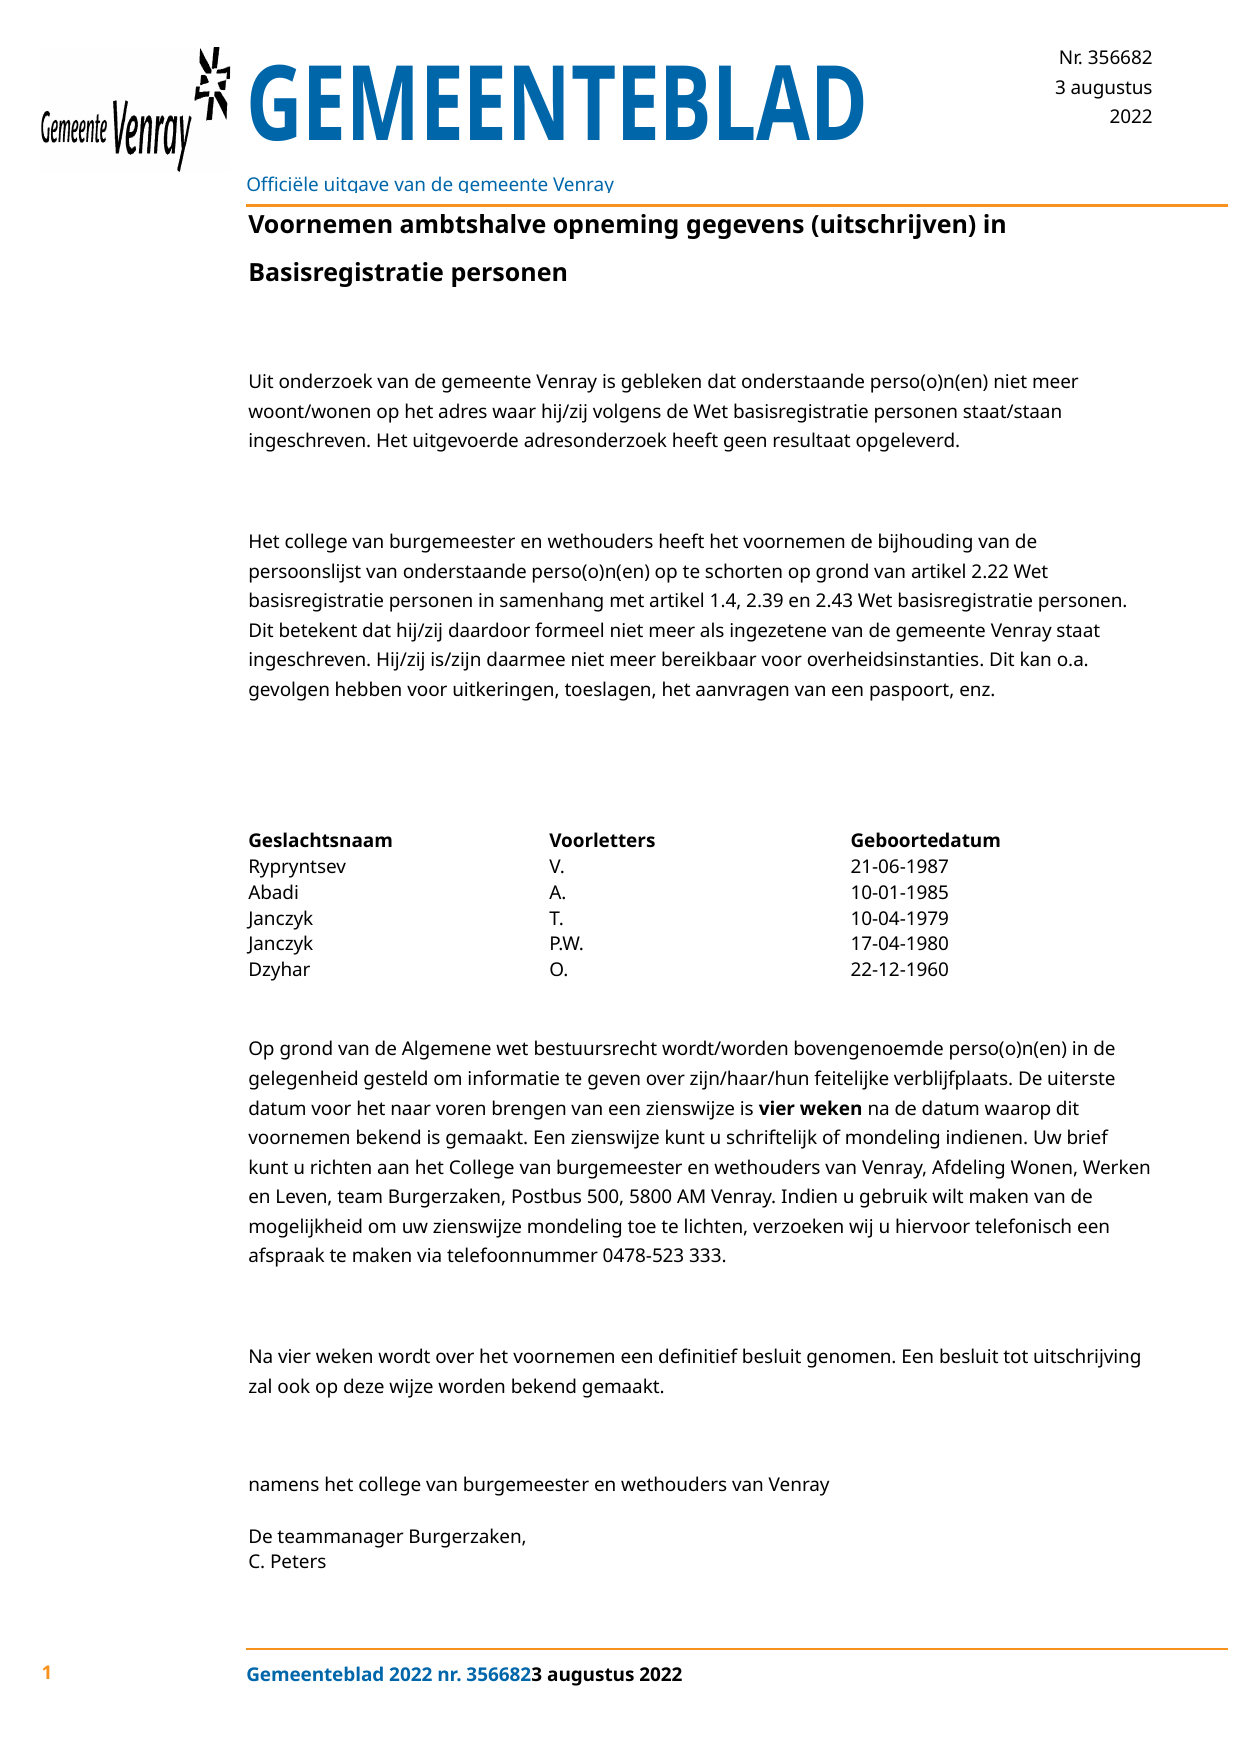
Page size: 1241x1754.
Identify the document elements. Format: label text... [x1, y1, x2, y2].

table_header Voorletters [549, 828, 850, 853]
table_cell T. [549, 905, 850, 931]
table_cell V. [549, 853, 850, 879]
table_cell 10-01-1985 [850, 879, 1152, 905]
text Op grond van de Algemene wet bestuursrecht wordt/worden bovengenoemde perso(o)n(en) in de gelegenheid gesteld om informatie te geven over zijn/haar/hun feitelijke verblijfplaats. De uiterste datum voor het naar voren brengen van een zienswijze is vier weken na de datum waarop dit voornemen bekend is gemaakt. Een zienswijze kunt u schriftelijk of mondeling indienen. Uw brief kunt u richten aan het College van burgemeester en wethouders van Venray, Afdeling Wonen, Werken en Leven, team Burgerzaken, Postbus 500, 5800 AM Venray. Indien u gebruik wilt maken van de mogelijkheid om uw zienswijze mondeling toe te lichten, verzoeken wij u hiervoor telefonisch een afspraak te maken via telefoonnummer 0478-523 333. [248, 1036, 1152, 1268]
table_cell 22-12-1960 [850, 956, 1152, 982]
table_cell 17-04-1980 [850, 931, 1152, 956]
table_header Geslachtsnaam [248, 828, 549, 853]
table_cell Abadi [248, 879, 549, 905]
table_cell Janczyk [248, 931, 549, 956]
text Voornemen ambtshalve opneming gegevens (uitschrijven) in Basisregistratie personen [248, 207, 1152, 288]
table_header Geboortedatum [850, 828, 1152, 853]
text C. Peters [248, 1548, 1152, 1574]
text Uit onderzoek van de gemeente Venray is gebleken dat onderstaande perso(o)n(en) niet meer woont/wonen op het adres waar hij/zij volgens de Wet basisregistratie personen staat/staan ingeschreven. Het uitgevoerde adresonderzoek heeft geen resultaat opgeleverd. [248, 368, 1152, 453]
table_cell 21-06-1987 [850, 853, 1152, 879]
table_cell A. [549, 879, 850, 905]
table_cell Dzyhar [248, 956, 549, 982]
table_cell P.W. [549, 931, 850, 956]
text Het college van burgemeester en wethouders heeft het voornemen de bijhouding van de persoonslijst van onderstaande perso(o)n(en) op te schorten op grond van artikel 2.22 Wet basisregistratie personen in samenhang met artikel 1.4, 2.39 en 2.43 Wet basisregistratie personen. Dit betekent dat hij/zij daardoor formeel niet meer als ingezetene van de gemeente Venray staat ingeschreven. Hij/zij is/zijn daarmee niet meer bereikbaar voor overheidsinstanties. Dit kan o.a. gevolgen hebben voor uitkeringen, toeslagen, het aanvragen van een paspoort, enz. [248, 528, 1152, 702]
table_cell 10-04-1979 [850, 905, 1152, 931]
text De teammanager Burgerzaken, [248, 1523, 1152, 1548]
table_cell O. [549, 956, 850, 982]
table_cell Janczyk [248, 905, 549, 931]
text namens het college van burgemeester en wethouders van Venray [248, 1471, 1152, 1497]
picture [41, 47, 231, 172]
text Na vier weken wordt over het voornemen een definitief besluit genomen. Een besluit tot uitschrijving zal ook op deze wijze worden bekend gemaakt. [248, 1343, 1152, 1399]
table_cell Rypryntsev [248, 853, 549, 879]
